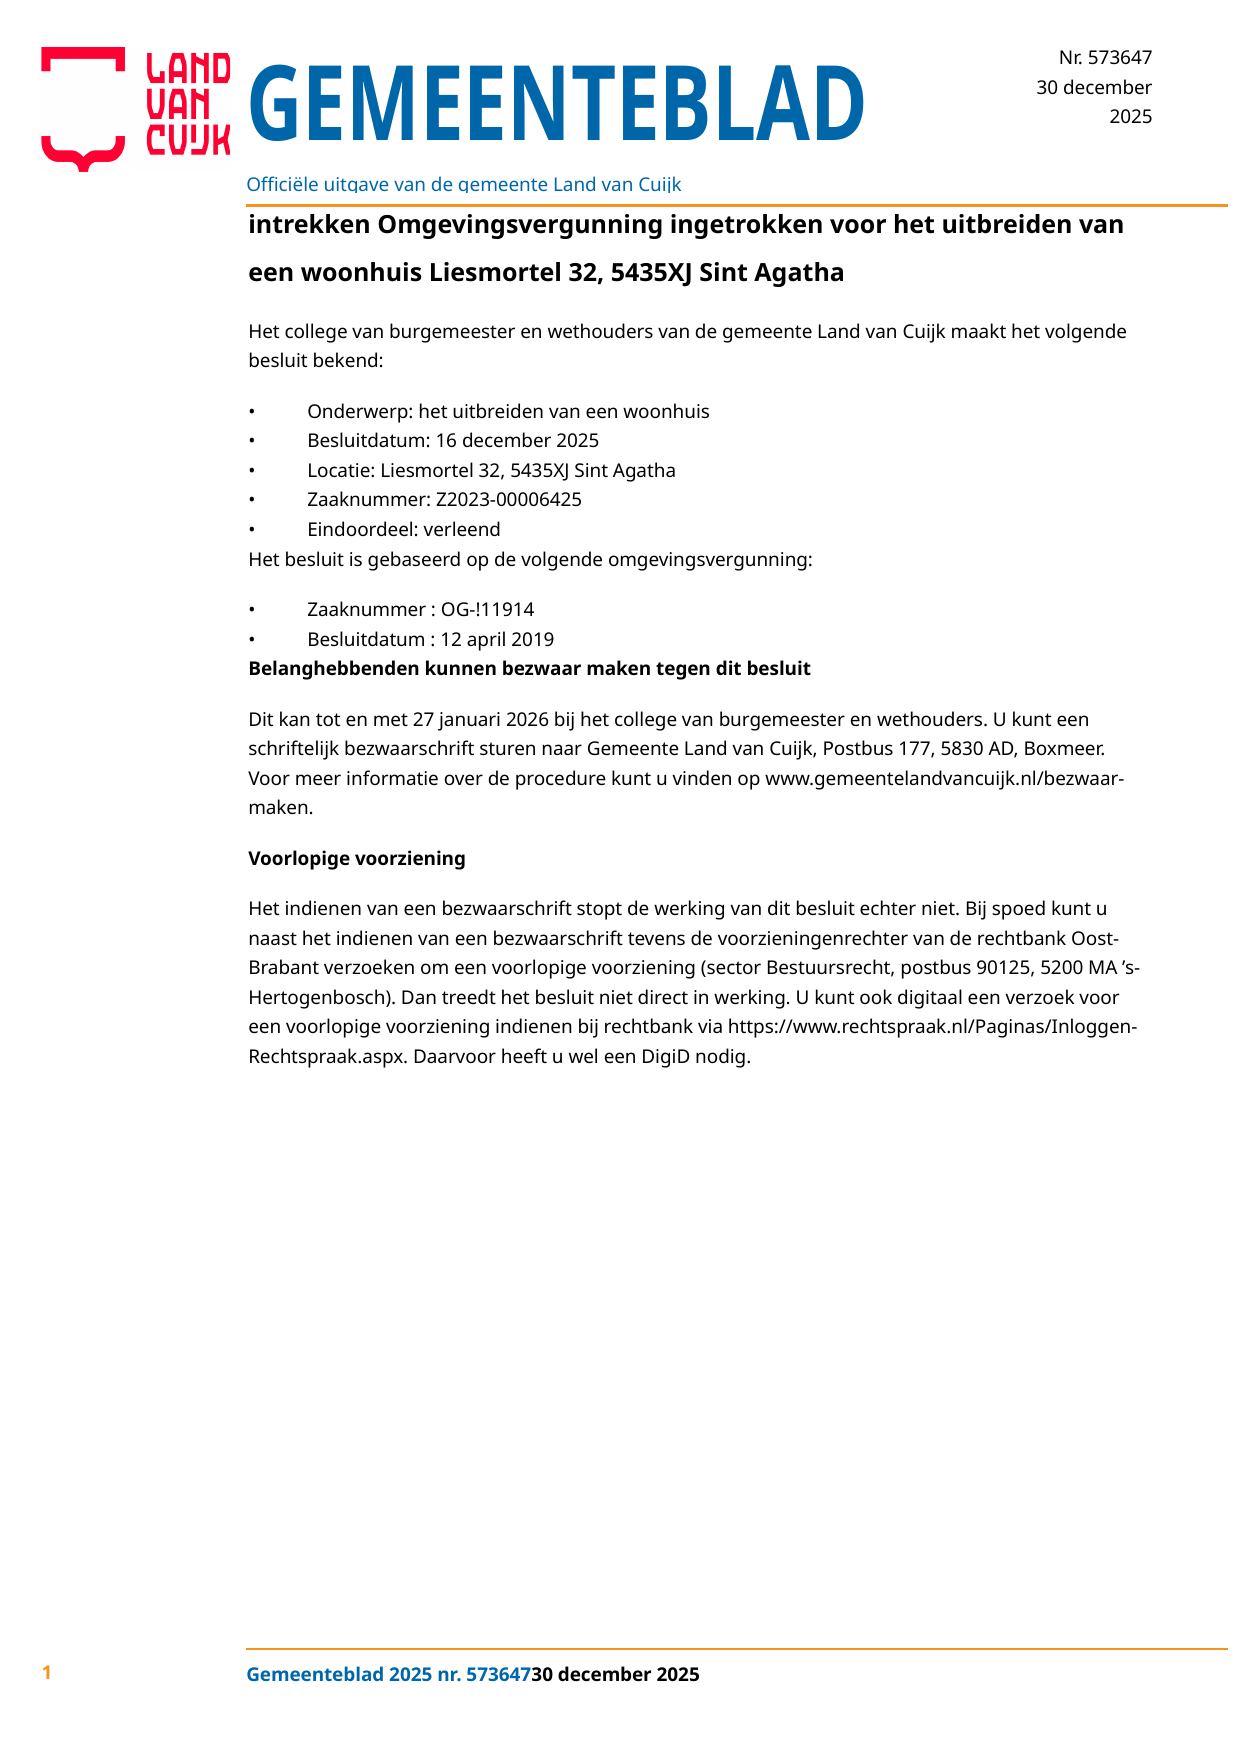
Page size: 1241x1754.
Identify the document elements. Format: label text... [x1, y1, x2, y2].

list Zaaknummer : OG-!11914 [248, 596, 1152, 622]
text Dit kan tot en met 27 januari 2026 bij het college van burgemeester en wethouders. U kunt een schriftelijk bezwaarschrift sturen naar Gemeente Land van Cuijk, Postbus 177, 5830 AD, Boxmeer. Voor meer informatie over de procedure kunt u vinden op www.gemeentelandvancuijk.nl/bezwaar-maken. [248, 706, 1152, 820]
text Het besluit is gebaseerd op de volgende omgevingsvergunning: [248, 546, 1152, 572]
list Eindoordeel: verleend [248, 516, 1152, 542]
text Voorlopige voorziening [248, 845, 1152, 871]
text intrekken Omgevingsvergunning ingetrokken voor het uitbreiden van een woonhuis Liesmortel 32, 5435XJ Sint Agatha [248, 207, 1152, 288]
picture [41, 47, 231, 172]
text Het indienen van een bezwaarschrift stopt de werking van dit besluit echter niet. Bij spoed kunt u naast het indienen van een bezwaarschrift tevens de voorzieningenrechter van de rechtbank Oost-Brabant verzoeken om een voorlopige voorziening (sector Bestuursrecht, postbus 90125, 5200 MA ’s-Hertogenbosch). Dan treedt het besluit niet direct in werking. U kunt ook digitaal een verzoek voor een voorlopige voorziening indienen bij rechtbank via https://www.rechtspraak.nl/Paginas/Inloggen-Rechtspraak.aspx. Daarvoor heeft u wel een DigiD nodig. [248, 895, 1152, 1069]
list Besluitdatum: 16 december 2025 [248, 427, 1152, 453]
text Belanghebbenden kunnen bezwaar maken tegen dit besluit [248, 655, 1152, 681]
list Locatie: Liesmortel 32, 5435XJ Sint Agatha [248, 457, 1152, 483]
text Het college van burgemeester en wethouders van de gemeente Land van Cuijk maakt het volgende besluit bekend: [248, 318, 1152, 373]
list Onderwerp: het uitbreiden van een woonhuis [248, 398, 1152, 424]
list Besluitdatum : 12 april 2019 [248, 626, 1152, 652]
list Zaaknummer: Z2023-00006425 [248, 487, 1152, 512]
